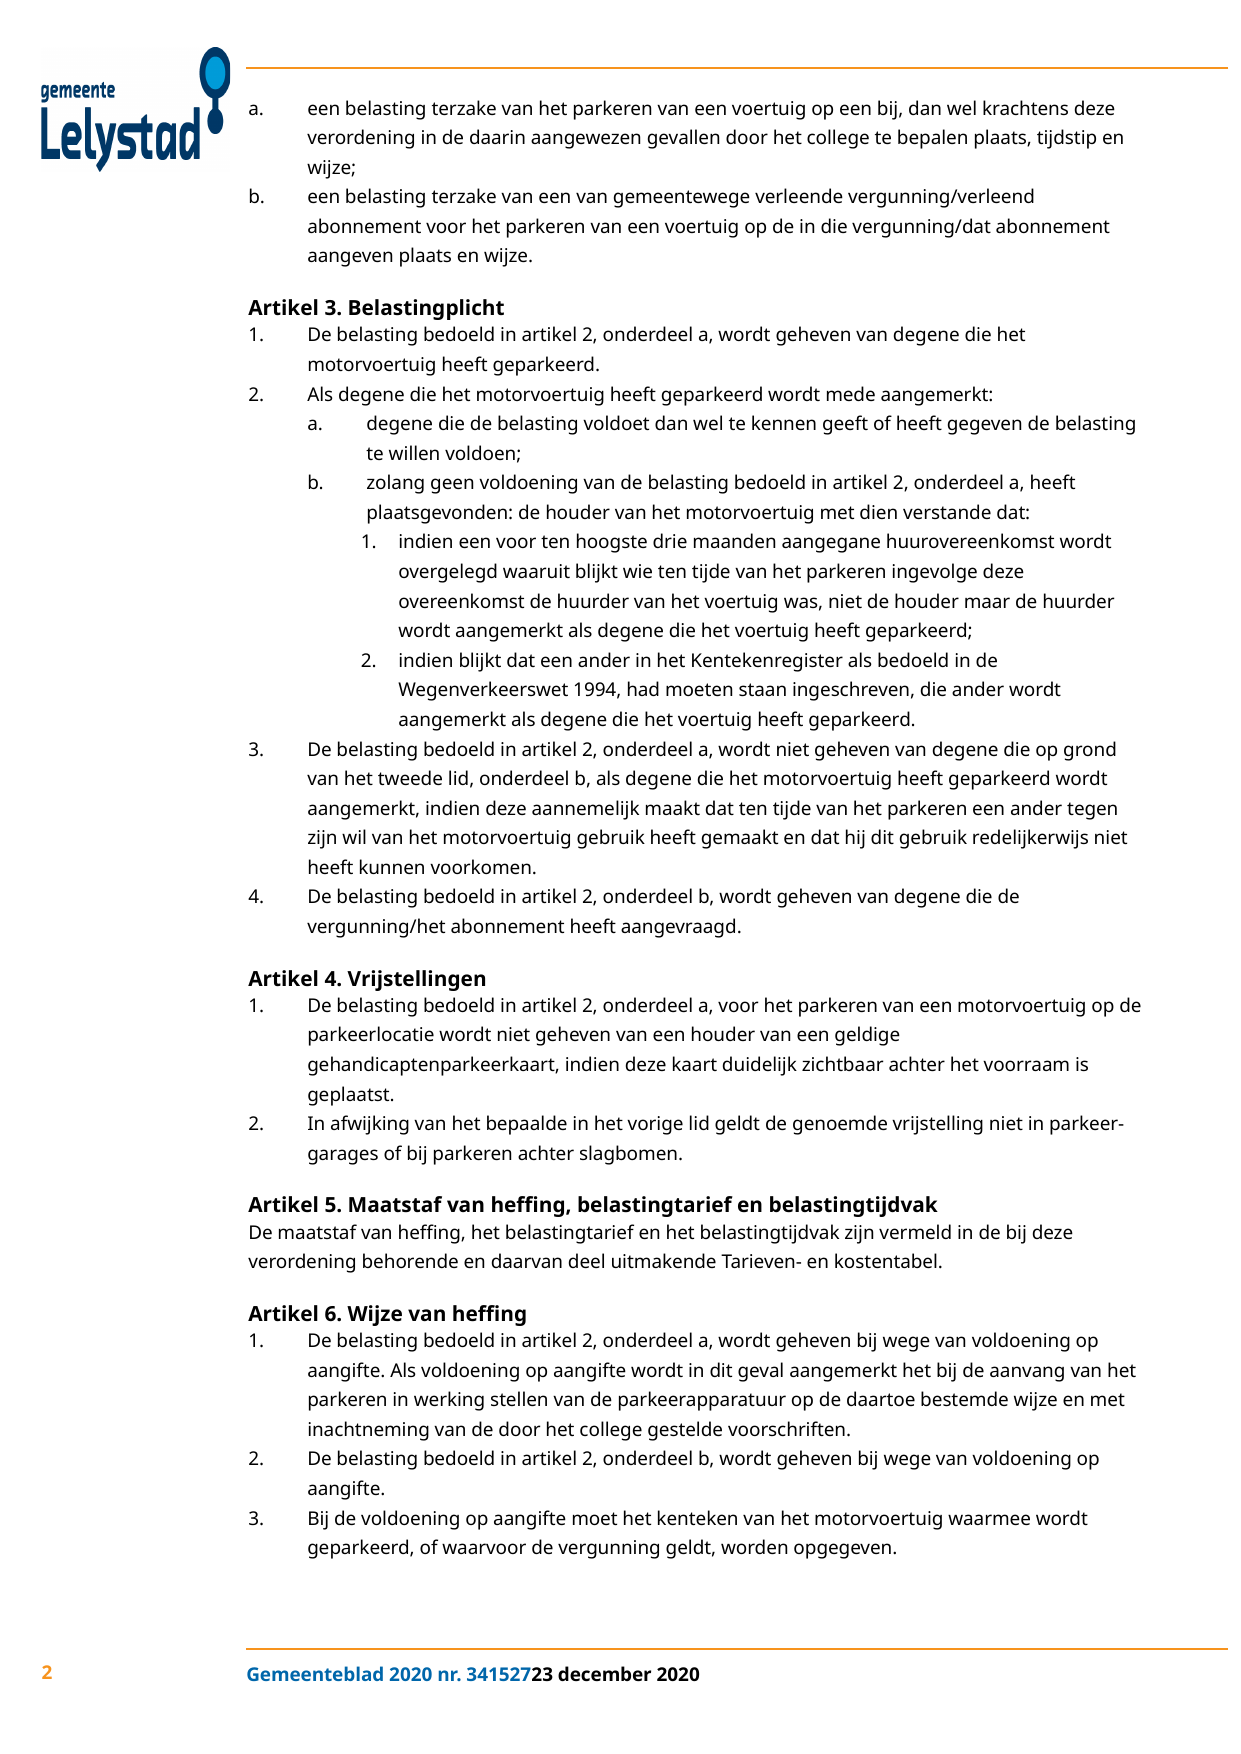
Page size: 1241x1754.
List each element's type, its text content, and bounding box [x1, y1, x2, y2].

list indien blijkt dat een ander in het Kentekenregister als bedoeld in de Wegenverkeerswet 1994, had moeten staan ingeschreven, die ander wordt aangemerkt als degene die het voertuig heeft geparkeerd. [361, 647, 1152, 732]
text Artikel 5. Maatstaf van heffing, belastingtarief en belastingtijdvak [248, 1190, 1152, 1219]
list De belasting bedoeld in artikel 2, onderdeel a, voor het parkeren van een motorvoertuig op de parkeerlocatie wordt niet geheven van een houder van een geldige gehandicaptenparkeerkaart, indien deze kaart duidelijk zichtbaar achter het voorraam is geplaatst. [248, 992, 1152, 1107]
list De belasting bedoeld in artikel 2, onderdeel a, wordt niet geheven van degene die op grond van het tweede lid, onderdeel b, als degene die het motorvoertuig heeft geparkeerd wordt aangemerkt, indien deze aannemelijk maakt dat ten tijde van het parkeren een ander tegen zijn wil van het motorvoertuig gebruik heeft gemaakt en dat hij dit gebruik redelijkerwijs niet heeft kunnen voorkomen. [248, 736, 1152, 880]
picture [41, 47, 231, 172]
text De maatstaf van heffing, het belastingtarief en het belastingtijdvak zijn vermeld in de bij deze verordening behorende en daarvan deel uitmakende Tarieven- en kostentabel. [248, 1219, 1152, 1274]
text Artikel 6. Wijze van heffing [248, 1299, 1152, 1327]
list indien een voor ten hoogste drie maanden aangegane huurovereenkomst wordt overgelegd waaruit blijkt wie ten tijde van het parkeren ingevolge deze overeenkomst de huurder van het voertuig was, niet de houder maar de huurder wordt aangemerkt als degene die het voertuig heeft geparkeerd; [361, 529, 1152, 643]
list Als degene die het motorvoertuig heeft geparkeerd wordt mede aangemerkt: [248, 381, 1152, 406]
list Bij de voldoening op aangifte moet het kenteken van het motorvoertuig waarmee wordt geparkeerd, of waarvoor de vergunning geldt, worden opgegeven. [248, 1505, 1152, 1560]
list een belasting terzake van een van gemeentewege verleende vergunning/verleend abonnement voor het parkeren van een voertuig op de in die vergunning/dat abonnement aangeven plaats en wijze. [248, 183, 1152, 268]
list De belasting bedoeld in artikel 2, onderdeel b, wordt geheven bij wege van voldoening op aangifte. [248, 1446, 1152, 1501]
list zolang geen voldoening van de belasting bedoeld in artikel 2, onderdeel a, heeft plaatsgevonden: de houder van het motorvoertuig met dien verstande dat: [307, 469, 1152, 525]
list De belasting bedoeld in artikel 2, onderdeel a, wordt geheven bij wege van voldoening op aangifte. Als voldoening op aangifte wordt in dit geval aangemerkt het bij de aanvang van het parkeren in werking stellen van de parkeerapparatuur op de daartoe bestemde wijze en met inachtneming van de door het college gestelde voorschriften. [248, 1327, 1152, 1442]
list een belasting terzake van het parkeren van een voertuig op een bij, dan wel krachtens deze verordening in de daarin aangewezen gevallen door het college te bepalen plaats, tijdstip en wijze; [248, 95, 1152, 180]
text Artikel 4. Vrijstellingen [248, 964, 1152, 992]
list De belasting bedoeld in artikel 2, onderdeel b, wordt geheven van degene die de vergunning/het abonnement heeft aangevraagd. [248, 884, 1152, 939]
list In afwijking van het bepaalde in het vorige lid geldt de genoemde vrijstelling niet in parkeer-garages of bij parkeren achter slagbomen. [248, 1110, 1152, 1166]
list degene die de belasting voldoet dan wel te kennen geeft of heeft gegeven de belasting te willen voldoen; [307, 410, 1152, 466]
list De belasting bedoeld in artikel 2, onderdeel a, wordt geheven van degene die het motorvoertuig heeft geparkeerd. [248, 322, 1152, 377]
text Artikel 3. Belastingplicht [248, 293, 1152, 322]
